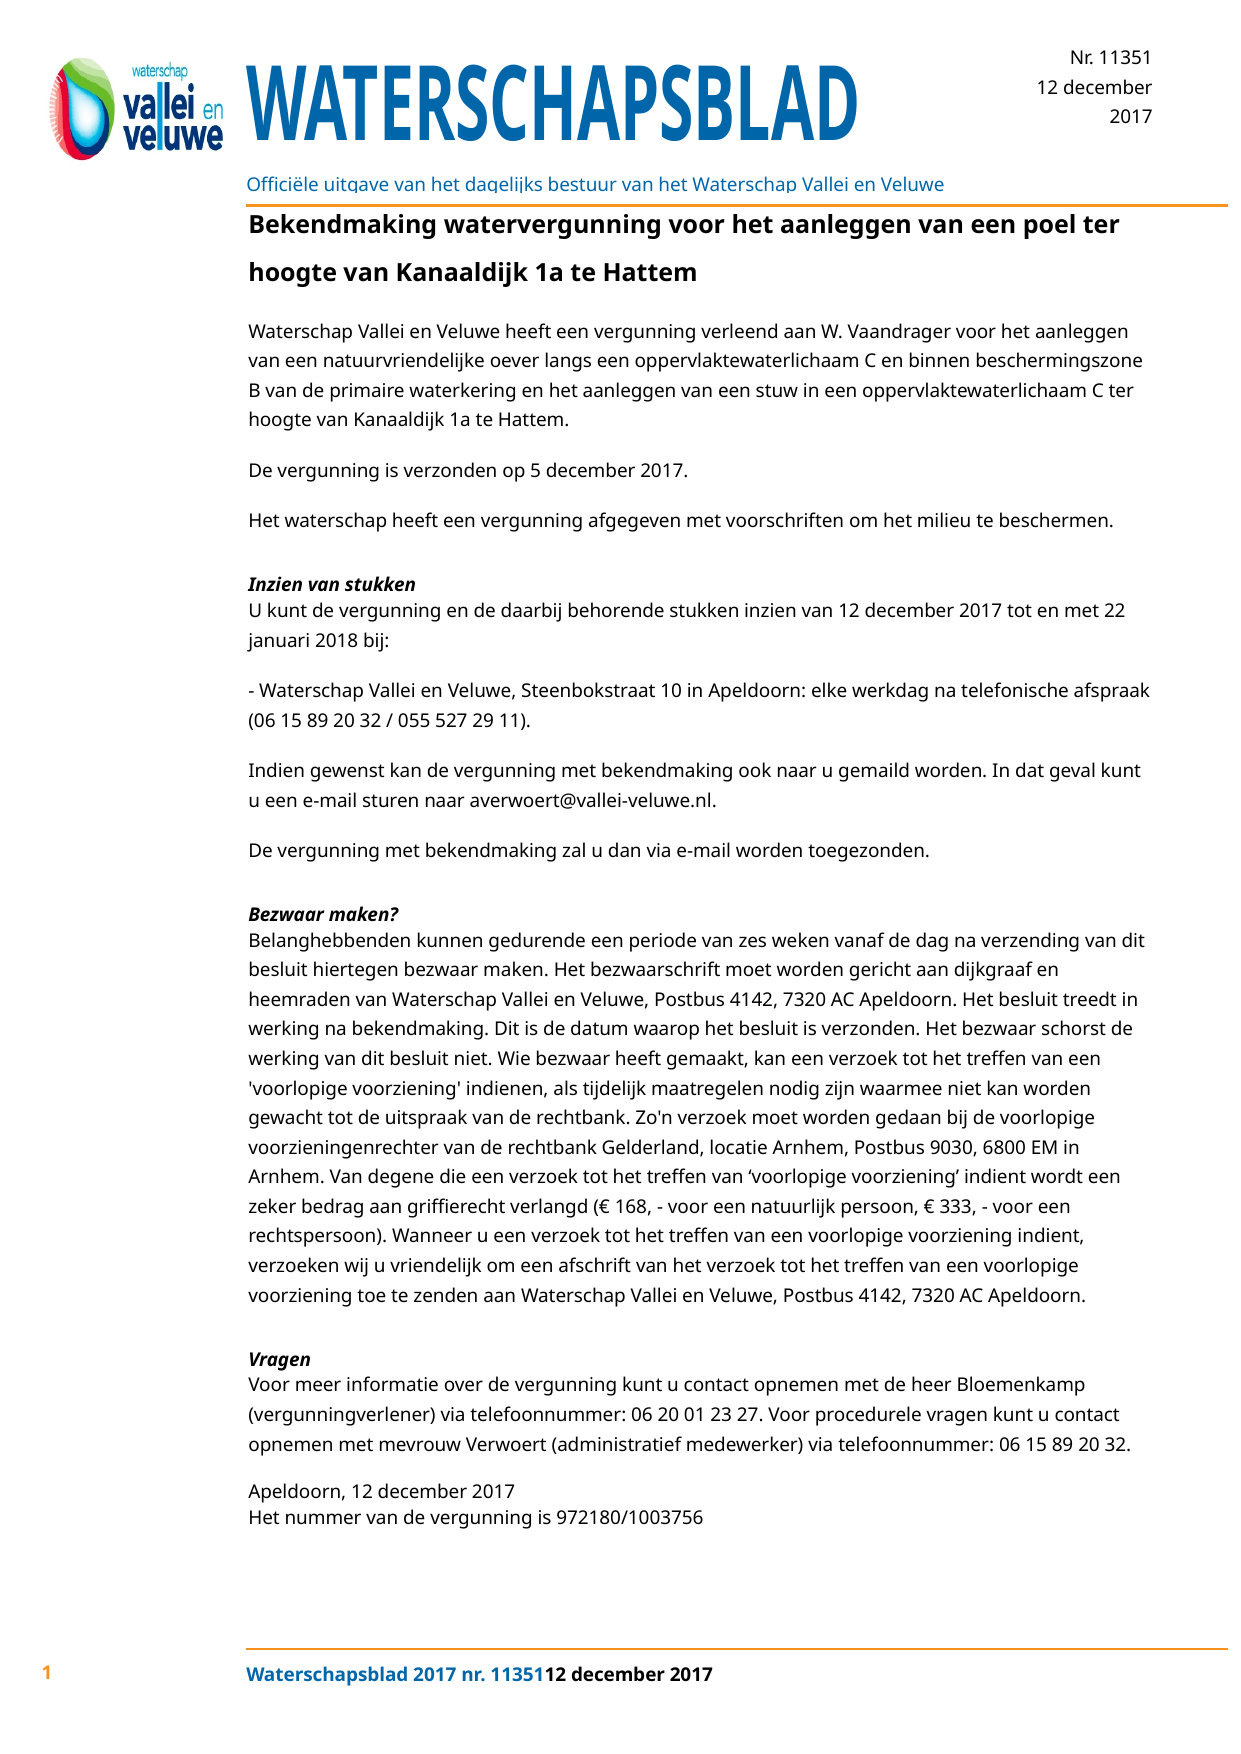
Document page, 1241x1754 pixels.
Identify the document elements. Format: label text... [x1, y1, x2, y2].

text Bezwaar maken? [248, 901, 1152, 927]
text Waterschap Vallei en Veluwe heeft een vergunning verleend aan W. Vaandrager voor het aanleggen van een natuurvriendelijke oever langs een oppervlaktewaterlichaam C en binnen beschermingszone B van de primaire waterkering en het aanleggen van een stuw in een oppervlaktewaterlichaam C ter hoogte van Kanaaldijk 1a te Hattem. [248, 318, 1152, 432]
text Het waterschap heeft een vergunning afgegeven met voorschriften om het milieu te beschermen. [248, 507, 1152, 533]
text Vragen [248, 1346, 1152, 1372]
text Bekendmaking watervergunning voor het aanleggen van een poel ter hoogte van Kanaaldijk 1a te Hattem [248, 207, 1152, 288]
text U kunt de vergunning en de daarbij behorende stukken inzien van 12 december 2017 tot en met 22 januari 2018 bij: [248, 597, 1152, 652]
picture [41, 47, 231, 172]
text Voor meer informatie over de vergunning kunt u contact opnemen met de heer Bloemenkamp (vergunningverlener) via telefoonnummer: 06 20 01 23 27. Voor procedurele vragen kunt u contact opnemen met mevrouw Verwoert (administratief medewerker) via telefoonnummer: 06 15 89 20 32. [248, 1372, 1152, 1456]
text - Waterschap Vallei en Veluwe, Steenbokstraat 10 in Apeldoorn: elke werkdag na telefonische afspraak (06 15 89 20 32 / 055 527 29 11). [248, 677, 1152, 732]
text Het nummer van de vergunning is 972180/1003756 [248, 1504, 1152, 1530]
text Apeldoorn, 12 december 2017 [248, 1478, 1152, 1504]
text Indien gewenst kan de vergunning met bekendmaking ook naar u gemaild worden. In dat geval kunt u een e-mail sturen naar averwoert@vallei-veluwe.nl. [248, 757, 1152, 812]
text Belanghebbenden kunnen gedurende een periode van zes weken vanaf de dag na verzending van dit besluit hiertegen bezwaar maken. Het bezwaarschrift moet worden gericht aan dijkgraaf en heemraden van Waterschap Vallei en Veluwe, Postbus 4142, 7320 AC Apeldoorn. Het besluit treedt in werking na bekendmaking. Dit is de datum waarop het besluit is verzonden. Het bezwaar schorst de werking van dit besluit niet. Wie bezwaar heeft gemaakt, kan een verzoek tot het treffen van een 'voorlopige voorziening' indienen, als tijdelijk maatregelen nodig zijn waarmee niet kan worden gewacht tot de uitspraak van de rechtbank. Zo'n verzoek moet worden gedaan bij de voorlopige voorzieningenrechter van de rechtbank Gelderland, locatie Arnhem, Postbus 9030, 6800 EM in Arnhem. Van degene die een verzoek tot het treffen van ‘voorlopige voorziening’ indient wordt een zeker bedrag aan griffierecht verlangd (€ 168, - voor een natuurlijk persoon, € 333, - voor een rechtspersoon). Wanneer u een verzoek tot het treffen van een voorlopige voorziening indient, verzoeken wij u vriendelijk om een afschrift van het verzoek tot het treffen van een voorlopige voorziening toe te zenden aan Waterschap Vallei en Veluwe, Postbus 4142, 7320 AC Apeldoorn. [248, 927, 1152, 1308]
text De vergunning is verzonden op 5 december 2017. [248, 457, 1152, 483]
text Inzien van stukken [248, 571, 1152, 597]
text De vergunning met bekendmaking zal u dan via e-mail worden toegezonden. [248, 837, 1152, 863]
